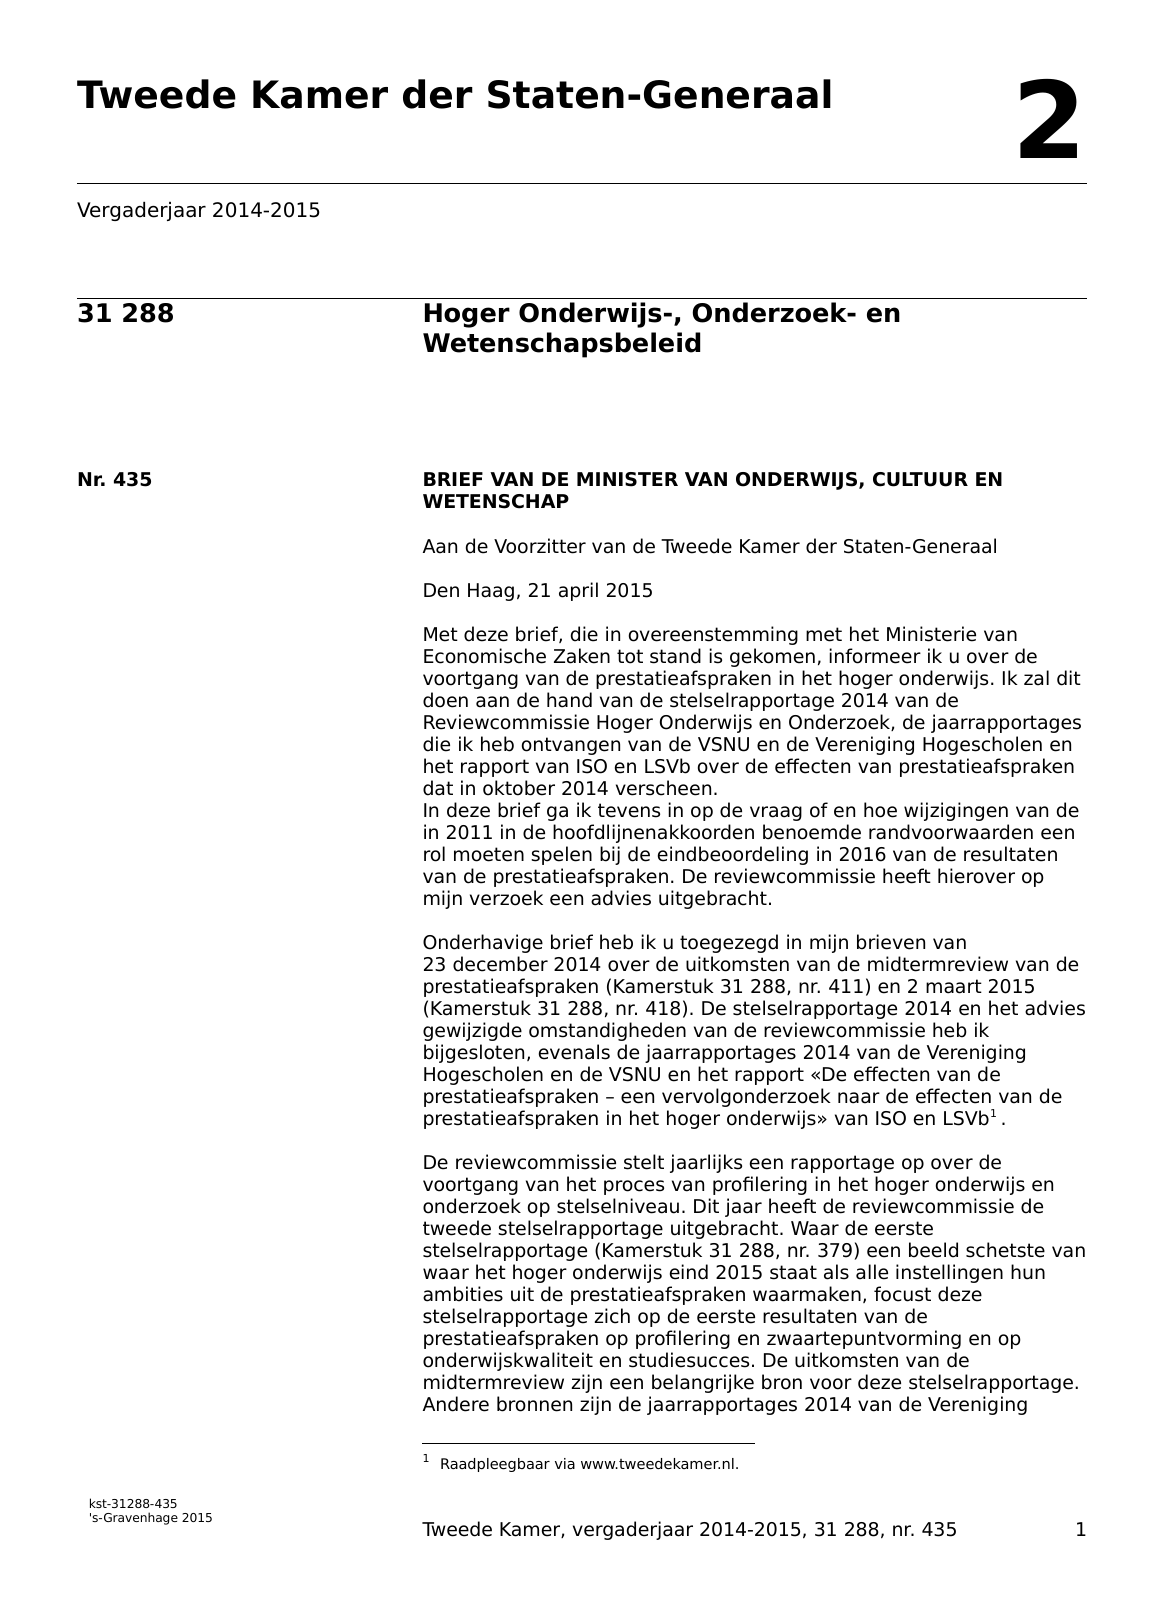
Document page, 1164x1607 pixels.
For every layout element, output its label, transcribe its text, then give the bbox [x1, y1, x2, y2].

table_header Tweede Kamer der Staten-Generaal [77, 59, 886, 183]
text Met deze brief, die in overeenstemming met het Ministerie van Economische Zaken tot stand is gekomen, informeer ik u over de voortgang van de prestatieafspraken in het hoger onderwijs. Ik zal dit doen aan de hand van de stelselrapportage 2014 van de Reviewcommissie Hoger Onderwijs en Onderzoek, de jaarrapportages die ik heb ontvangen van de VSNU en de Vereniging Hogescholen en het rapport van ISO en LSVb over de effecten van prestatieafspraken dat in oktober 2014 verscheen. [422, 624, 1087, 800]
text Onderhavige brief heb ik u toegezegd in mijn brieven van 23 december 2014 over de uitkomsten van de midtermreview van de prestatieafspraken (Kamerstuk 31 288, nr. 411) en 2 maart 2015 (Kamerstuk 31 288, nr. 418). De stelselrapportage 2014 en het advies gewijzigde omstandigheden van de reviewcommissie heb ik bijgesloten, evenals de jaarrapportages 2014 van de Vereniging Hogescholen en de VSNU en het rapport «De effecten van de prestatieafspraken – een vervolgonderzoek naar de effecten van de prestatieafspraken in het hoger onderwijs» van ISO en LSVb. [422, 932, 1087, 1129]
text Raadpleegbaar via www.tweedekamer.nl. [422, 1452, 1087, 1474]
text 's-Gravenhage 2015 [88, 1511, 323, 1525]
text Aan de Voorzitter van de Tweede Kamer der Staten-Generaal [422, 536, 1087, 557]
table_cell Vergaderjaar 2014-2015 [77, 184, 1087, 298]
subtitle Nr. 435 BRIEF VAN DE MINISTER VAN ONDERWIJS, CULTUUR EN WETENSCHAP [77, 469, 1087, 513]
text kst-31288-435 [88, 1497, 323, 1511]
text Den Haag, 21 april 2015 [422, 580, 1087, 602]
subtitle 31 288 Hoger Onderwijs-, Onderzoek- en Wetenschapsbeleid [77, 299, 1087, 358]
text De reviewcommissie stelt jaarlijks een rapportage op over de voortgang van het proces van profilering in het hoger onderwijs en onderzoek op stelselniveau. Dit jaar heeft de reviewcommissie de tweede stelselrapportage uitgebracht. Waar de eerste stelselrapportage (Kamerstuk 31 288, nr. 379) een beeld schetste van waar het hoger onderwijs eind 2015 staat als alle instellingen hun ambities uit de prestatieafspraken waarmaken, focust deze stelselrapportage zich op de eerste resultaten van de prestatieafspraken op profilering en zwaartepuntvorming en op onderwijskwaliteit en studiesucces. De uitkomsten van de midtermreview zijn een belangrijke bron voor deze stelselrapportage. Andere bronnen zijn de jaarrapportages 2014 van de Vereniging [422, 1152, 1087, 1416]
table_header 2 [886, 59, 1087, 183]
text In deze brief ga ik tevens in op de vraag of en hoe wijzigingen van de in 2011 in de hoofdlijnenakkoorden benoemde randvoorwaarden een rol moeten spelen bij de eindbeoordeling in 2016 van de resultaten van de prestatieafspraken. De reviewcommissie heeft hierover op mijn verzoek een advies uitgebracht. [422, 800, 1087, 909]
